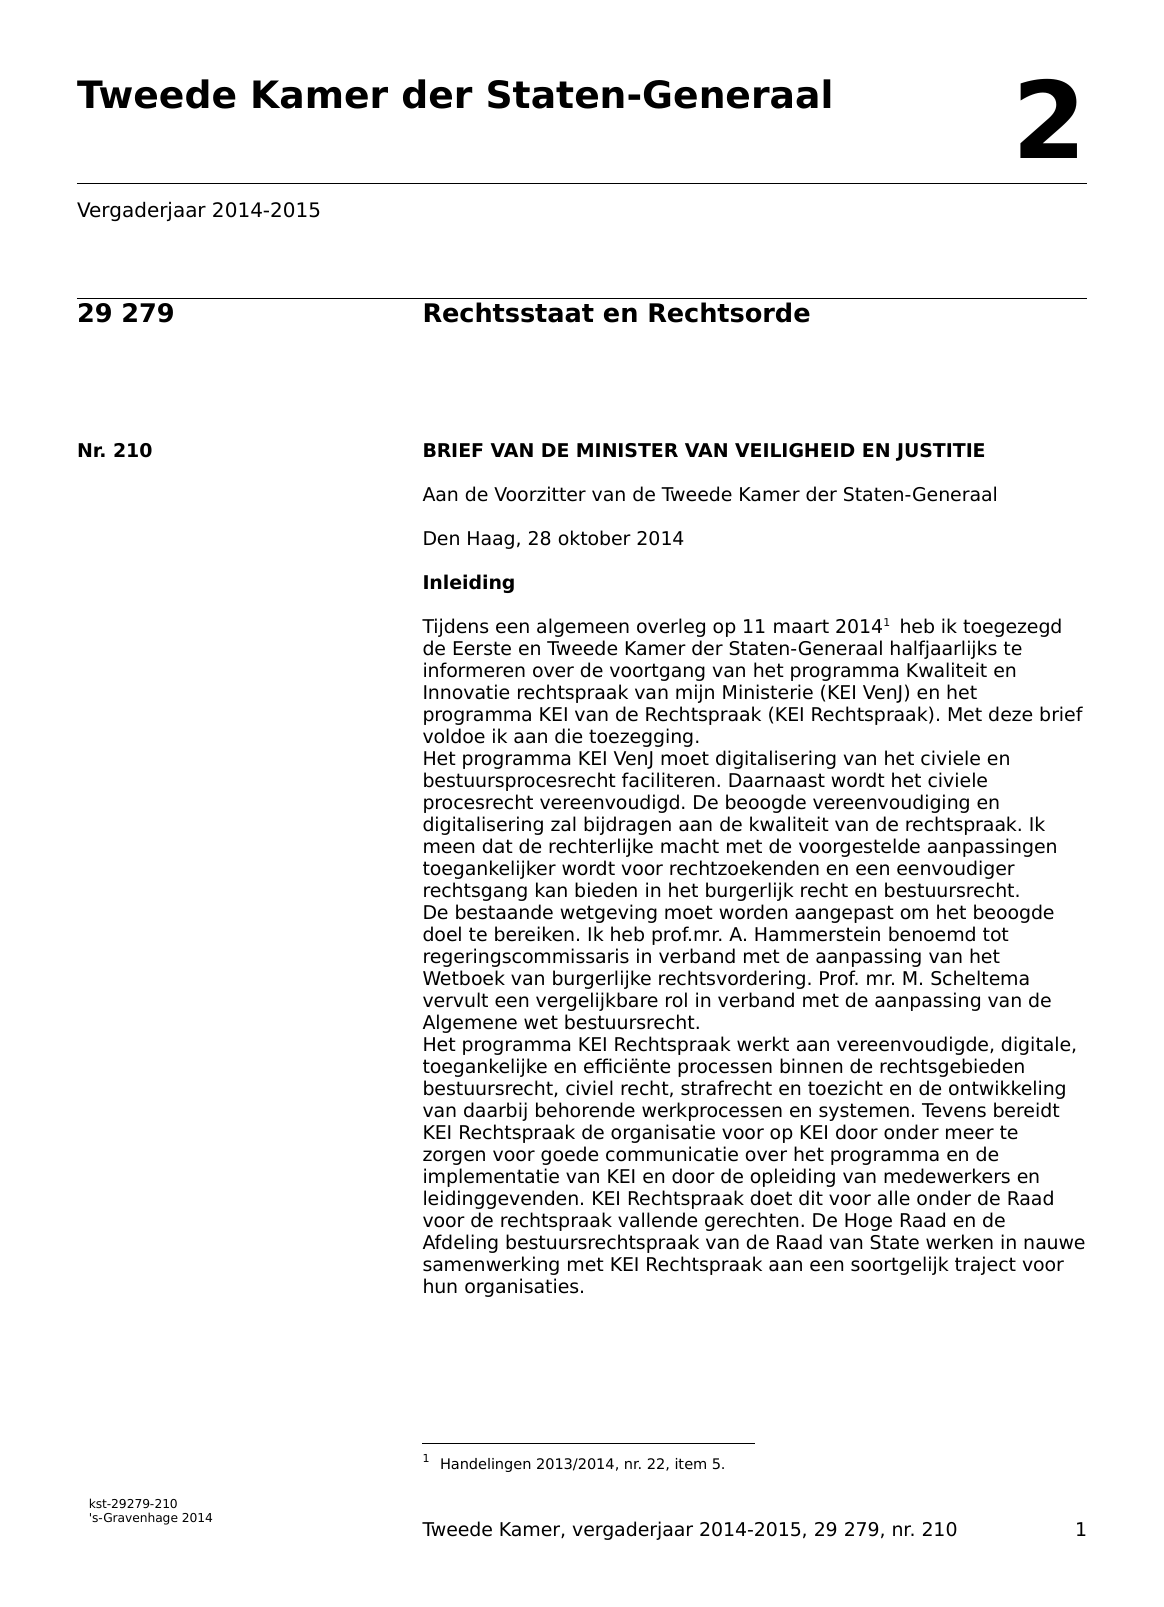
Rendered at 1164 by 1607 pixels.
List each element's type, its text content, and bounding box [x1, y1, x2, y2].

text Het programma KEI VenJ moet digitalisering van het civiele en bestuursprocesrecht faciliteren. Daarnaast wordt het civiele procesrecht vereenvoudigd. De beoogde vereenvoudiging en digitalisering zal bijdragen aan de kwaliteit van de rechtspraak. Ik meen dat de rechterlijke macht met de voorgestelde aanpassingen toegankelijker wordt voor rechtzoekenden en een eenvoudiger rechtsgang kan bieden in het burgerlijk recht en bestuursrecht. [422, 748, 1087, 902]
text Tijdens een algemeen overleg op 11 maart 2014 heb ik toegezegd de Eerste en Tweede Kamer der Staten-Generaal halfjaarlijks te informeren over de voortgang van het programma Kwaliteit en Innovatie rechtspraak van mijn Ministerie (KEI VenJ) en het programma KEI van de Rechtspraak (KEI Rechtspraak). Met deze brief voldoe ik aan die toezegging. [422, 616, 1087, 748]
text Het programma KEI Rechtspraak werkt aan vereenvoudigde, digitale, toegankelijke en efficiënte processen binnen de rechtsgebieden bestuursrecht, civiel recht, strafrecht en toezicht en de ontwikkeling van daarbij behorende werkprocessen en systemen. Tevens bereidt KEI Rechtspraak de organisatie voor op KEI door onder meer te zorgen voor goede communicatie over het programma en de implementatie van KEI en door de opleiding van medewerkers en leidinggevenden. KEI Rechtspraak doet dit voor alle onder de Raad voor de rechtspraak vallende gerechten. De Hoge Raad en de Afdeling bestuursrechtspraak van de Raad van State werken in nauwe samenwerking met KEI Rechtspraak aan een soortgelijk traject voor hun organisaties. [422, 1034, 1087, 1298]
text 's-Gravenhage 2014 [88, 1511, 323, 1525]
table_header 2 [886, 59, 1087, 183]
text kst-29279-210 [88, 1497, 323, 1511]
text De bestaande wetgeving moet worden aangepast om het beoogde doel te bereiken. Ik heb prof.mr. A. Hammerstein benoemd tot regeringscommissaris in verband met de aanpassing van het Wetboek van burgerlijke rechtsvordering. Prof. mr. M. Scheltema vervult een vergelijkbare rol in verband met de aanpassing van de Algemene wet bestuursrecht. [422, 902, 1087, 1034]
text Den Haag, 28 oktober 2014 [422, 528, 1087, 550]
subtitle Inleiding [422, 572, 1087, 594]
table_cell Vergaderjaar 2014-2015 [77, 184, 1087, 298]
text Handelingen 2013/2014, nr. 22, item 5. [422, 1452, 1087, 1474]
text Aan de Voorzitter van de Tweede Kamer der Staten-Generaal [422, 484, 1087, 506]
table_header Tweede Kamer der Staten-Generaal [77, 59, 886, 183]
subtitle Nr. 210 BRIEF VAN DE MINISTER VAN VEILIGHEID EN JUSTITIE [77, 440, 1087, 462]
subtitle 29 279 Rechtsstaat en Rechtsorde [77, 299, 1087, 329]
